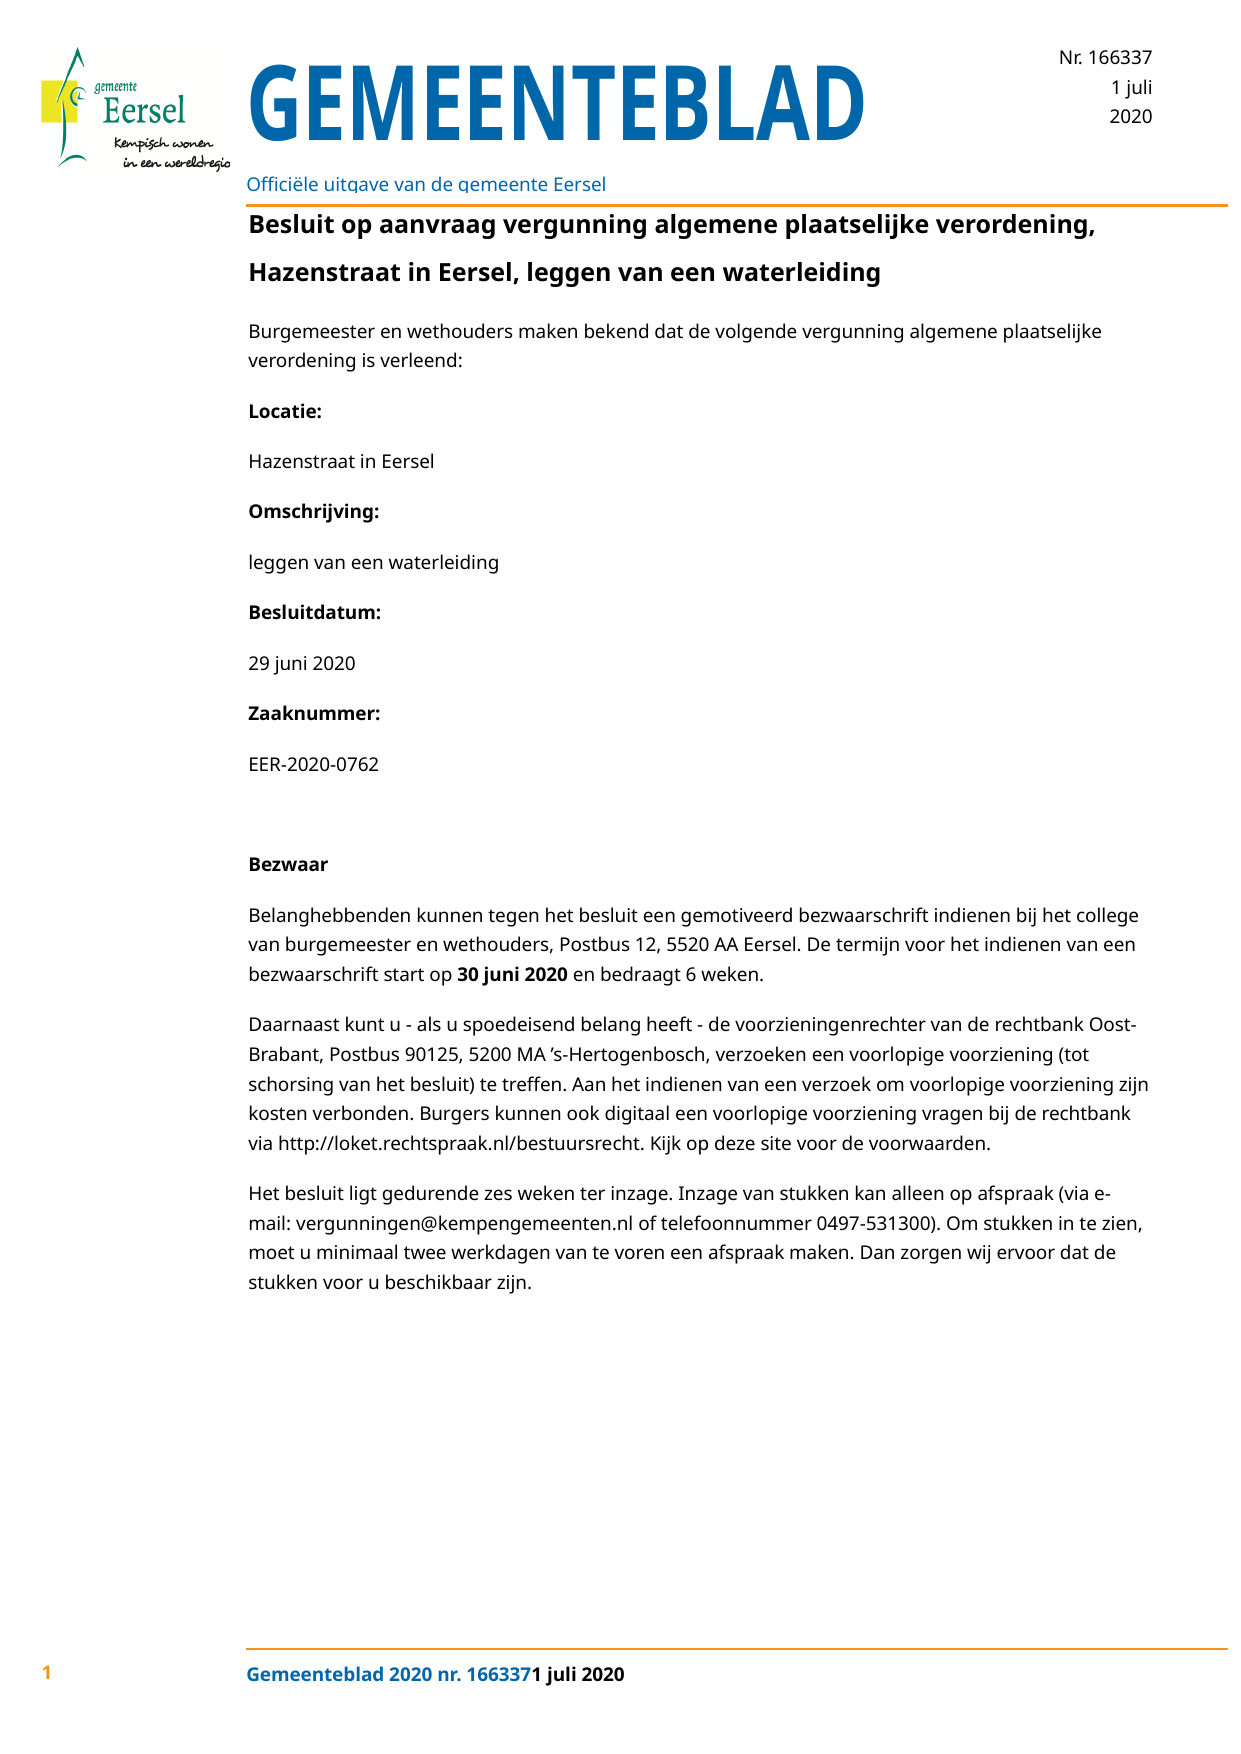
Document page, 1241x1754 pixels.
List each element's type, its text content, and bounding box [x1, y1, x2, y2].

text leggen van een waterleiding [248, 549, 1152, 575]
text Besluitdatum: [248, 599, 1152, 625]
text Hazenstraat in Eersel [248, 448, 1152, 474]
text Bezwaar [248, 852, 1152, 877]
text 29 juni 2020 [248, 650, 1152, 676]
text Daarnaast kunt u - als u spoedeisend belang heeft - de voorzieningenrechter van de rechtbank Oost-Brabant, Postbus 90125, 5200 MA ’s-Hertogenbosch, verzoeken een voorlopige voorziening (tot schorsing van het besluit) te treffen. Aan het indienen van een verzoek om voorlopige voorziening zijn kosten verbonden. Burgers kunnen ook digitaal een voorlopige voorziening vragen bij de rechtbank via http://loket.rechtspraak.nl/bestuursrecht. Kijk op deze site voor de voorwaarden. [248, 1012, 1152, 1156]
text EER-2020-0762 [248, 751, 1152, 777]
text Zaaknummer: [248, 700, 1152, 726]
text Belanghebbenden kunnen tegen het besluit een gemotiveerd bezwaarschrift indienen bij het college van burgemeester en wethouders, Postbus 12, 5520 AA Eersel. De termijn voor het indienen van een bezwaarschrift start op 30 juni 2020 en bedraagt 6 weken. [248, 902, 1152, 987]
text Besluit op aanvraag vergunning algemene plaatselijke verordening, Hazenstraat in Eersel, leggen van een waterleiding [248, 207, 1152, 288]
text Burgemeester en wethouders maken bekend dat de volgende vergunning algemene plaatselijke verordening is verleend: [248, 318, 1152, 373]
text Het besluit ligt gedurende zes weken ter inzage. Inzage van stukken kan alleen op afspraak (via e-mail: vergunningen@kempengemeenten.nl of telefoonnummer 0497-531300). Om stukken in te zien, moet u minimaal twee werkdagen van te voren een afspraak maken. Dan zorgen wij ervoor dat de stukken voor u beschikbaar zijn. [248, 1180, 1152, 1295]
picture [41, 47, 231, 172]
text Omschrijving: [248, 499, 1152, 524]
text Locatie: [248, 398, 1152, 424]
